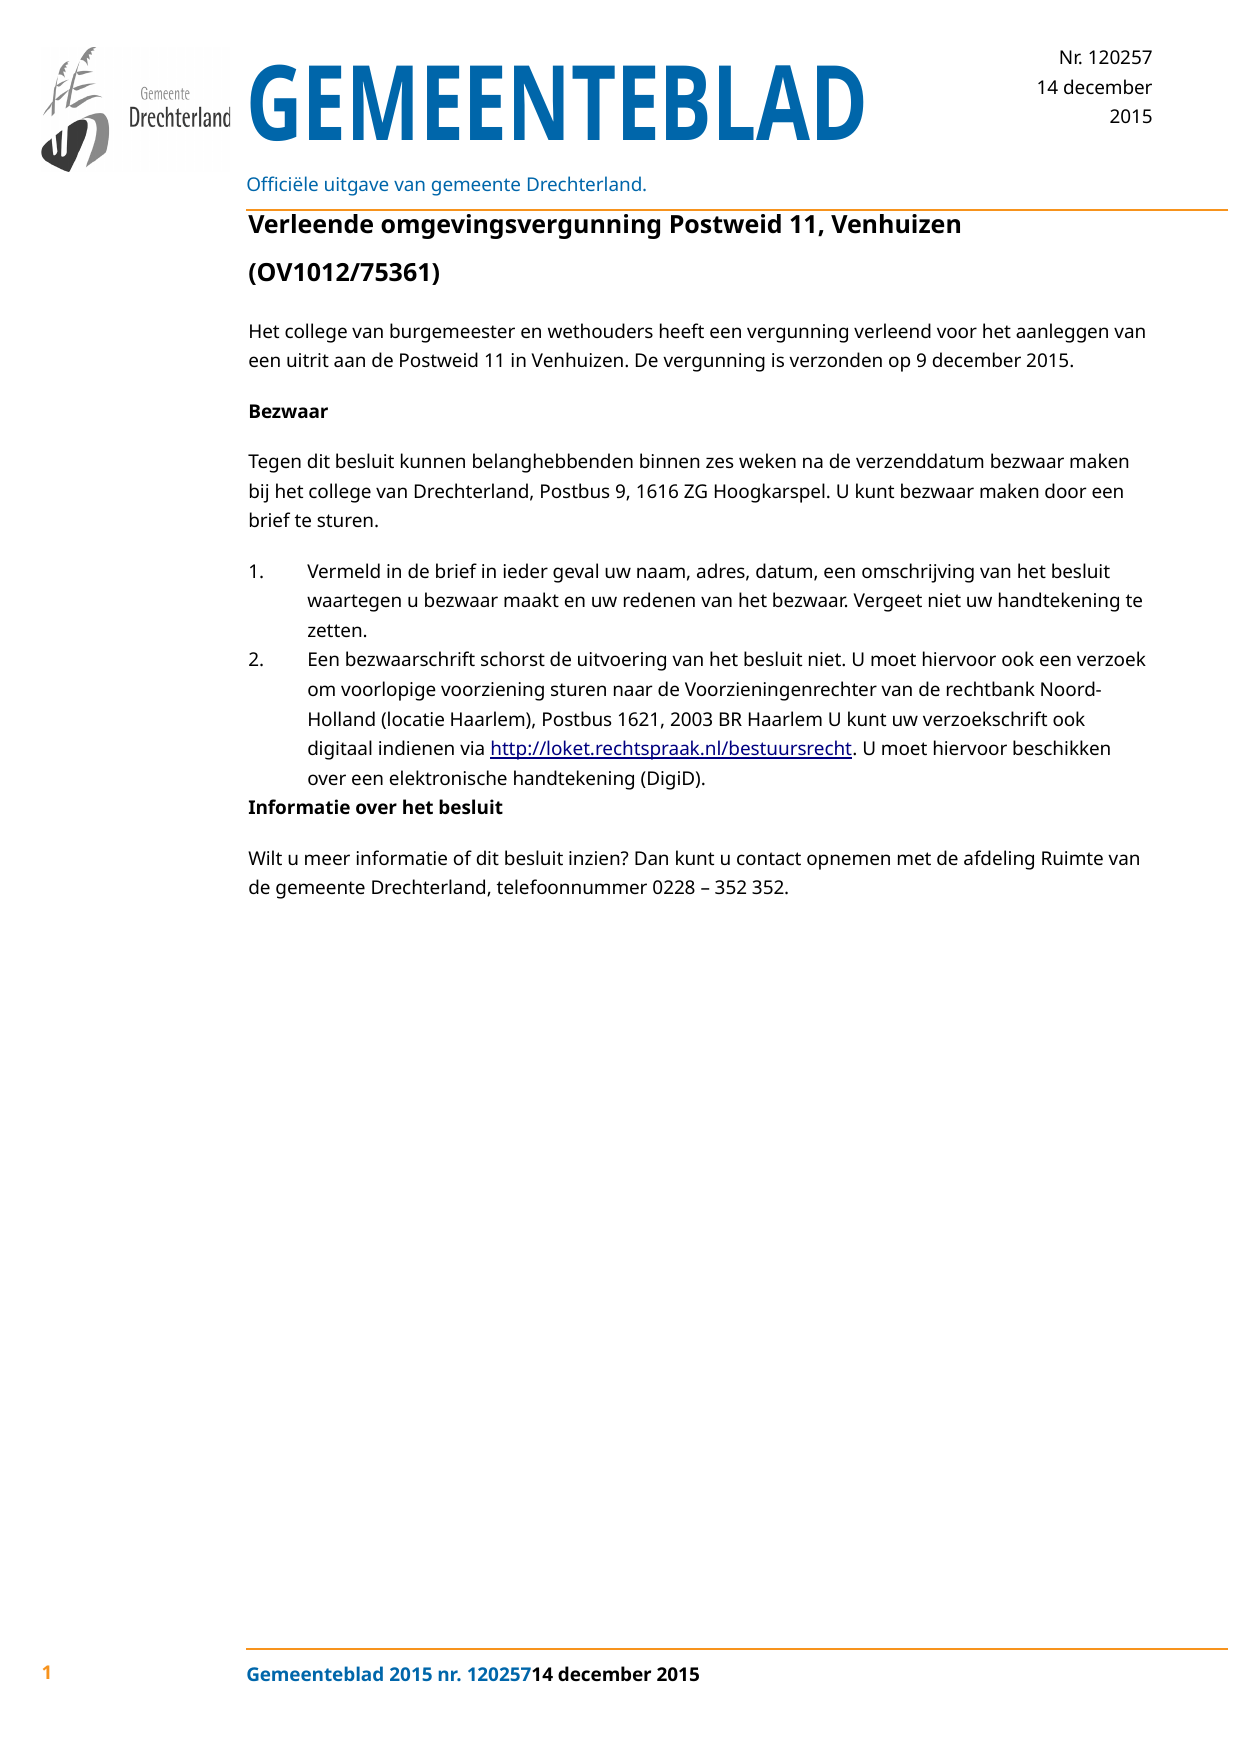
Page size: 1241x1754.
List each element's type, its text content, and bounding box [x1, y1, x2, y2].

list Vermeld in de brief in ieder geval uw naam, adres, datum, een omschrijving van het besluit waartegen u bezwaar maakt en uw redenen van het bezwaar. Vergeet niet uw handtekening te zetten. [248, 558, 1152, 643]
text Het college van burgemeester en wethouders heeft een vergunning verleend voor het aanleggen van een uitrit aan de Postweid 11 in Venhuizen. De vergunning is verzonden op 9 december 2015. [248, 318, 1152, 373]
text Informatie over het besluit [248, 794, 1152, 820]
text Tegen dit besluit kunnen belanghebbenden binnen zes weken na de verzenddatum bezwaar maken bij het college van Drechterland, Postbus 9, 1616 ZG Hoogkarspel. U kunt bezwaar maken door een brief te sturen. [248, 448, 1152, 533]
picture [41, 47, 231, 172]
list Een bezwaarschrift schorst de uitvoering van het besluit niet. U moet hiervoor ook een verzoek om voorlopige voorziening sturen naar de Voorzieningenrechter van de rechtbank Noord-Holland (locatie Haarlem), Postbus 1621, 2003 BR Haarlem U kunt uw verzoekschrift ook digitaal indienen via http://loket.rechtspraak.nl/bestuursrecht. U moet hiervoor beschikken over een elektronische handtekening (DigiD). [248, 647, 1152, 791]
text Verleende omgevingsvergunning Postweid 11, Venhuizen (OV1012/75361) [248, 211, 1152, 288]
text Bezwaar [248, 398, 1152, 424]
text Wilt u meer informatie of dit besluit inzien? Dan kunt u contact opnemen met de afdeling Ruimte van de gemeente Drechterland, telefoonnummer 0228 – 352 352. [248, 845, 1152, 900]
